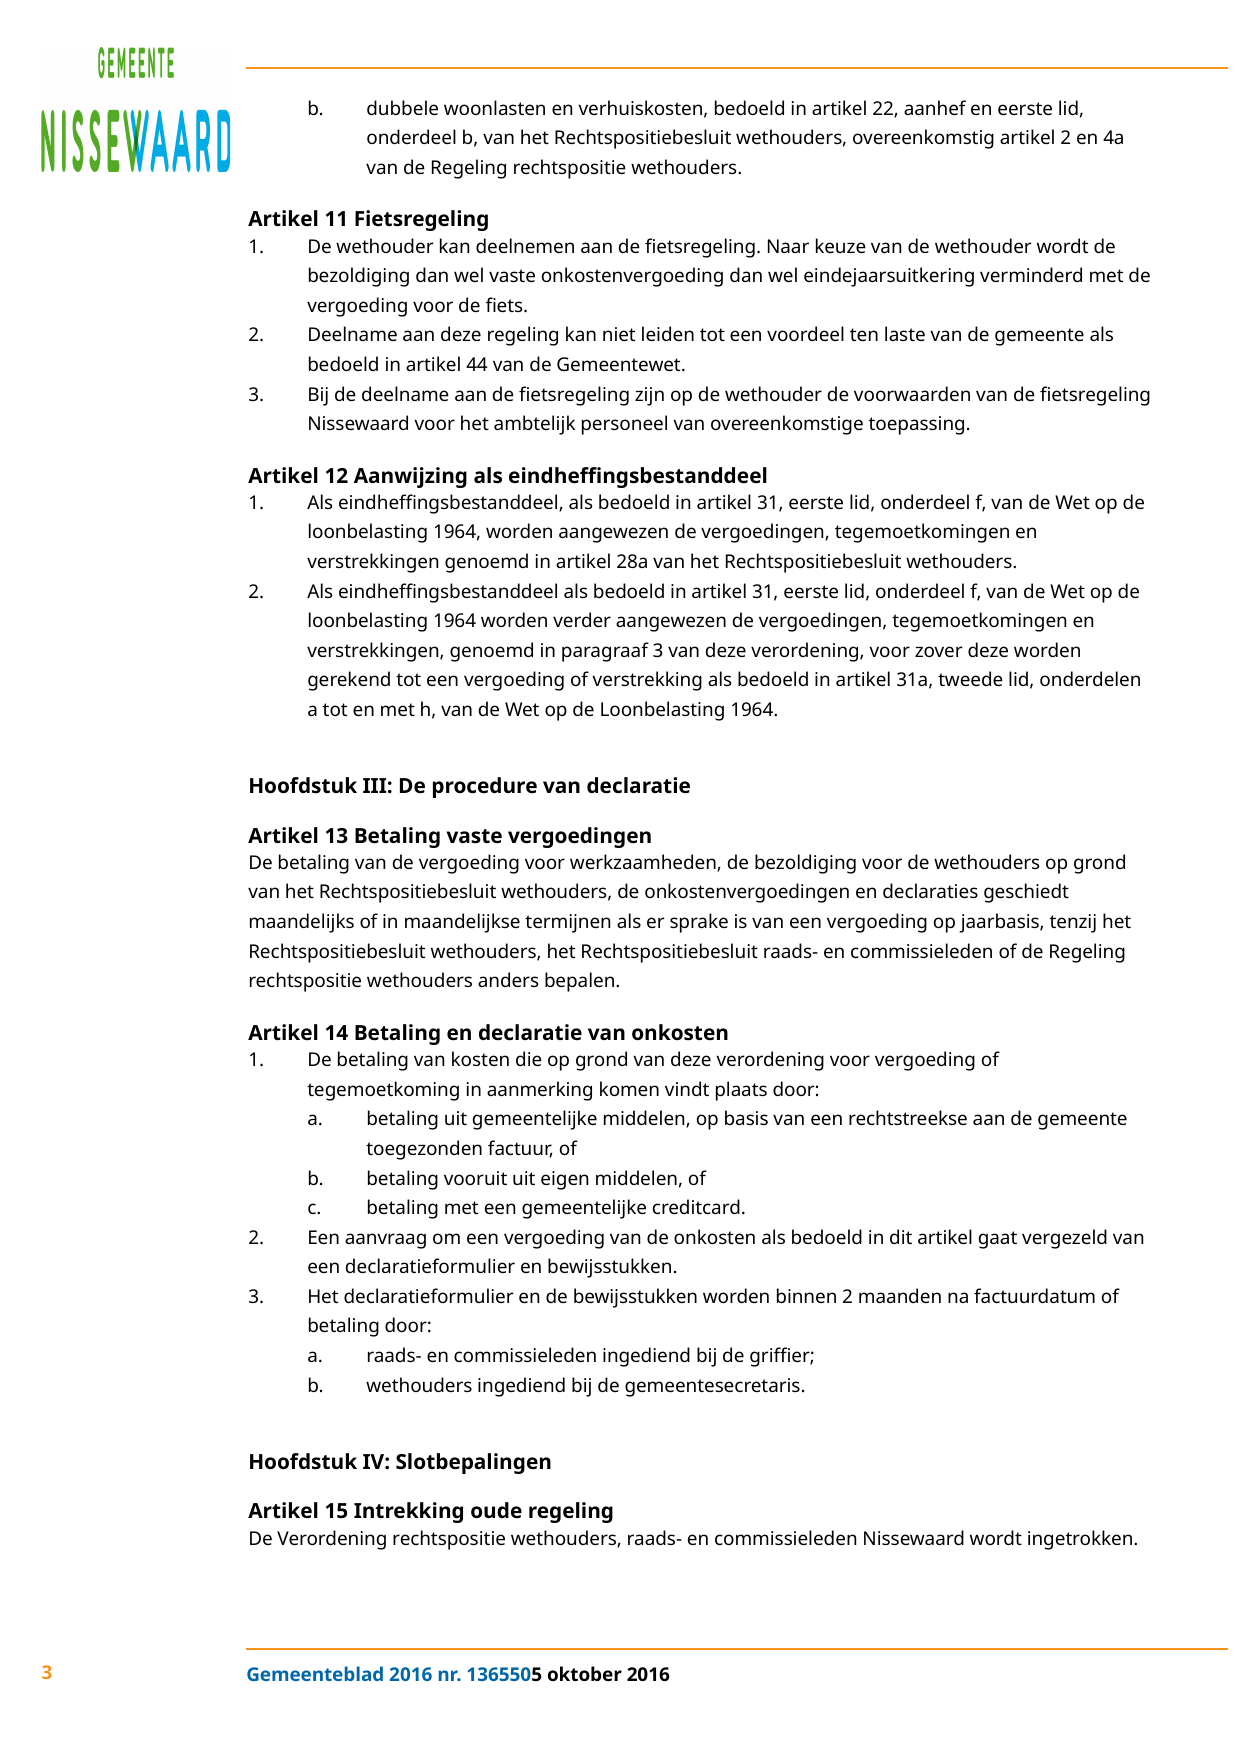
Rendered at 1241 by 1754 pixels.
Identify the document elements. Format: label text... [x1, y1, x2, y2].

list Bij de deelname aan de fietsregeling zijn op de wethouder de voorwaarden van de fietsregeling Nissewaard voor het ambtelijk personeel van overeenkomstige toepassing. [248, 381, 1152, 436]
text Artikel 15 Intrekking oude regeling [248, 1496, 1152, 1525]
list betaling vooruit uit eigen middelen, of [307, 1165, 1152, 1190]
list Deelname aan deze regeling kan niet leiden tot een voordeel ten laste van de gemeente als bedoeld in artikel 44 van de Gemeentewet. [248, 322, 1152, 377]
text Artikel 12 Aanwijzing als eindheffingsbestanddeel [248, 461, 1152, 489]
list Een aanvraag om een vergoeding van de onkosten als bedoeld in dit artikel gaat vergezeld van een declaratieformulier en bewijsstukken. [248, 1224, 1152, 1279]
list Als eindheffingsbestanddeel, als bedoeld in artikel 31, eerste lid, onderdeel f, van de Wet op de loonbelasting 1964, worden aangewezen de vergoedingen, tegemoetkomingen en verstrekkingen genoemd in artikel 28a van het Rechtspositiebesluit wethouders. [248, 489, 1152, 574]
list De betaling van kosten die op grond van deze verordening voor vergoeding of tegemoetkoming in aanmerking komen vindt plaats door: [248, 1046, 1152, 1102]
list De wethouder kan deelnemen aan de fietsregeling. Naar keuze van de wethouder wordt de bezoldiging dan wel vaste onkostenvergoeding dan wel eindejaarsuitkering verminderd met de vergoeding voor de fiets. [248, 233, 1152, 318]
list Het declaratieformulier en de bewijsstukken worden binnen 2 maanden na factuurdatum of betaling door: [248, 1283, 1152, 1338]
list raads- en commissieleden ingediend bij de griffier; [307, 1342, 1152, 1368]
list dubbele woonlasten en verhuiskosten, bedoeld in artikel 22, aanhef en eerste lid, onderdeel b, van het Rechtspositiebesluit wethouders, overeenkomstig artikel 2 en 4a van de Regeling rechtspositie wethouders. [307, 95, 1152, 180]
text Hoofdstuk III: De procedure van declaratie [248, 771, 1152, 800]
picture [41, 47, 231, 172]
picture [154, 157, 165, 172]
list betaling uit gemeentelijke middelen, op basis van een rechtstreekse aan de gemeente toegezonden factuur, of [307, 1106, 1152, 1161]
list Als eindheffingsbestanddeel als bedoeld in artikel 31, eerste lid, onderdeel f, van de Wet op de loonbelasting 1964 worden verder aangewezen de vergoedingen, tegemoetkomingen en verstrekkingen, genoemd in paragraaf 3 van deze verordening, voor zover deze worden gerekend tot een vergoeding of verstrekking als bedoeld in artikel 31a, tweede lid, onderdelen a tot en met h, van de Wet op de Loonbelasting 1964. [248, 578, 1152, 722]
text De betaling van de vergoeding voor werkzaamheden, de bezoldiging voor de wethouders op grond van het Rechtspositiebesluit wethouders, de onkostenvergoedingen en declaraties geschiedt maandelijks of in maandelijkse termijnen als er sprake is van een vergoeding op jaarbasis, tenzij het Rechtspositiebesluit wethouders, het Rechtspositiebesluit raads- en commissieleden of de Regeling rechtspositie wethouders anders bepalen. [248, 849, 1152, 993]
text Hoofdstuk IV: Slotbepalingen [248, 1447, 1152, 1475]
list wethouders ingediend bij de gemeentesecretaris. [307, 1372, 1152, 1397]
text Artikel 14 Betaling en declaratie van onkosten [248, 1018, 1152, 1046]
text Artikel 11 Fietsregeling [248, 204, 1152, 233]
list betaling met een gemeentelijke creditcard. [307, 1194, 1152, 1220]
picture [201, 122, 206, 138]
picture [176, 157, 187, 172]
picture [200, 151, 206, 172]
text Artikel 13 Betaling vaste vergoedingen [248, 821, 1152, 849]
picture [222, 122, 227, 160]
text De Verordening rechtspositie wethouders, raads- en commissieleden Nissewaard wordt ingetrokken. [248, 1525, 1152, 1550]
